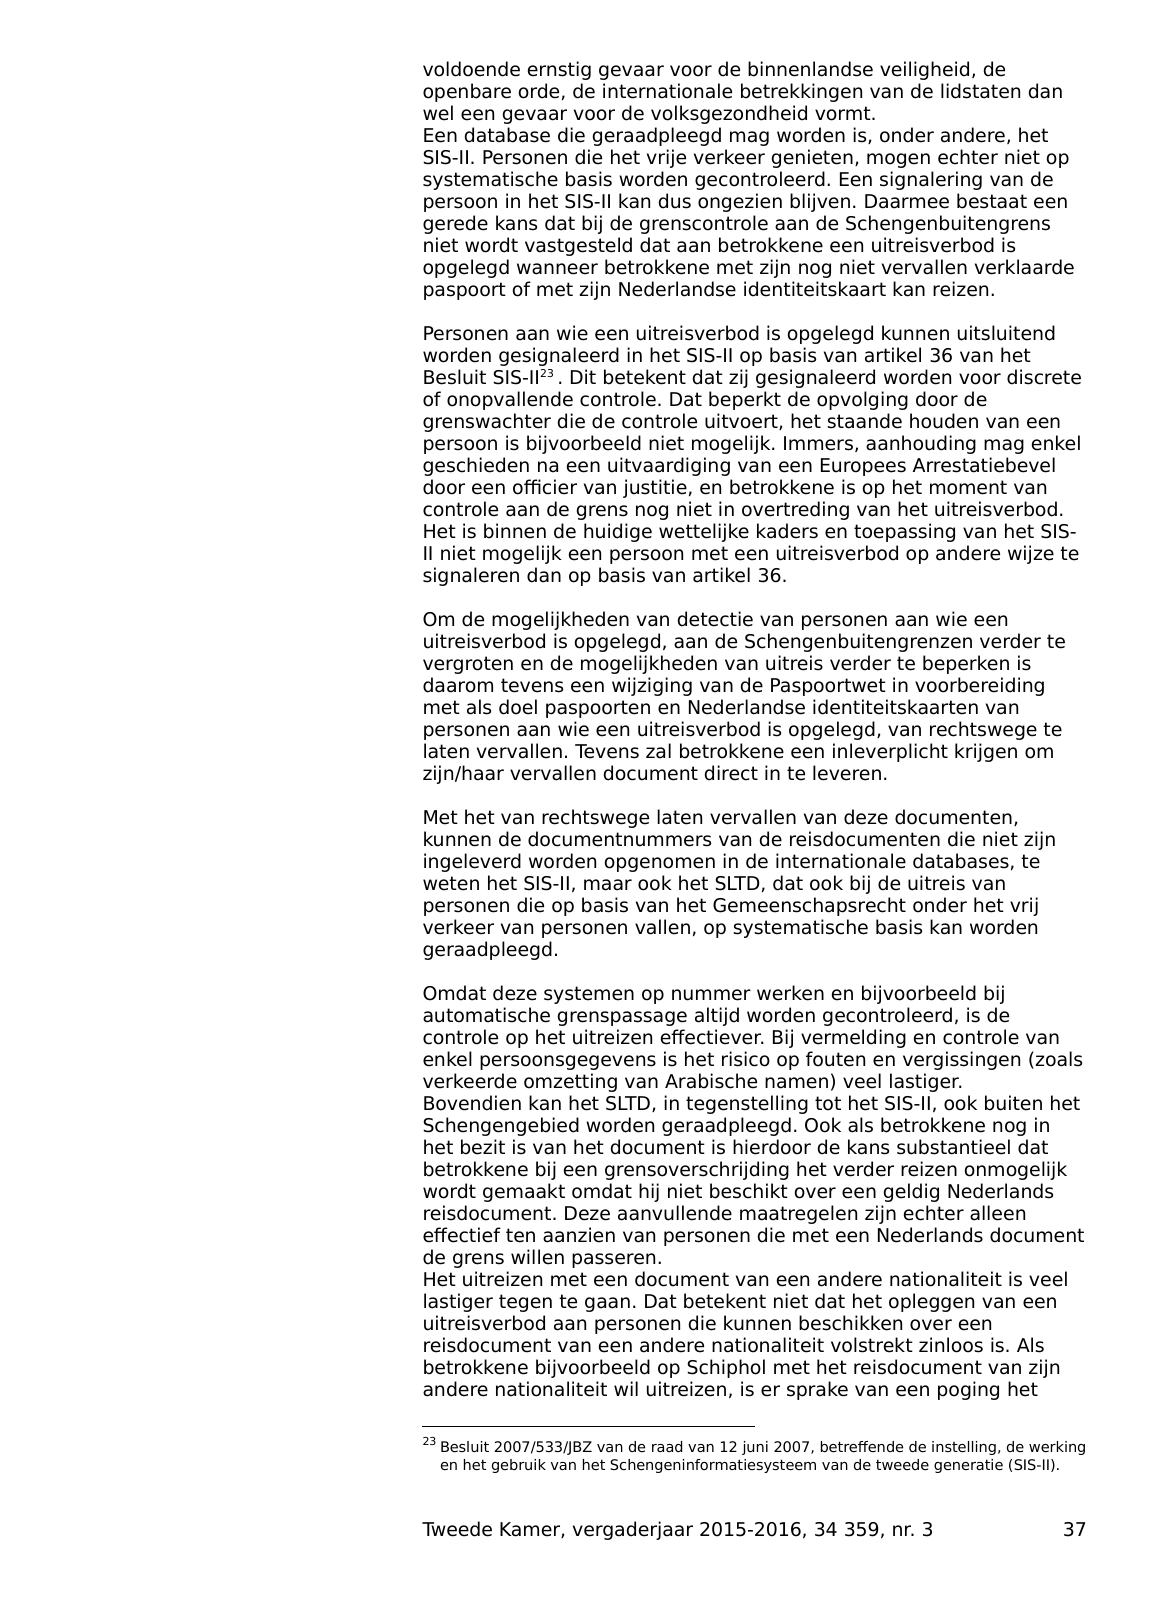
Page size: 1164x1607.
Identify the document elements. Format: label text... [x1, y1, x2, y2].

text Besluit 2007/533/JBZ van de raad van 12 juni 2007, betreffende de instelling, de werking en het gebruik van het Schengeninformatiesysteem van de tweede generatie (SIS-II). [422, 1435, 1087, 1474]
text Het uitreizen met een document van een andere nationaliteit is veel lastiger tegen te gaan. Dat betekent niet dat het opleggen van een uitreisverbod aan personen die kunnen beschikken over een reisdocument van een andere nationaliteit volstrekt zinloos is. Als betrokkene bijvoorbeeld op Schiphol met het reisdocument van zijn andere nationaliteit wil uitreizen, is er sprake van een poging het [422, 1269, 1087, 1401]
text Personen aan wie een uitreisverbod is opgelegd kunnen uitsluitend worden gesignaleerd in het SIS-II op basis van artikel 36 van het Besluit SIS-II. Dit betekent dat zij gesignaleerd worden voor discrete of onopvallende controle. Dat beperkt de opvolging door de grenswachter die de controle uitvoert, het staande houden van een persoon is bijvoorbeeld niet mogelijk. Immers, aanhouding mag enkel geschieden na een uitvaardiging van een Europees Arrestatiebevel door een officier van justitie, en betrokkene is op het moment van controle aan de grens nog niet in overtreding van het uitreisverbod. Het is binnen de huidige wettelijke kaders en toepassing van het SIS-II niet mogelijk een persoon met een uitreisverbod op andere wijze te signaleren dan op basis van artikel 36. [422, 323, 1087, 587]
text Een database die geraadpleegd mag worden is, onder andere, het SIS-II. Personen die het vrije verkeer genieten, mogen echter niet op systematische basis worden gecontroleerd. Een signalering van de persoon in het SIS-II kan dus ongezien blijven. Daarmee bestaat een gerede kans dat bij de grenscontrole aan de Schengenbuitengrens niet wordt vastgesteld dat aan betrokkene een uitreisverbod is opgelegd wanneer betrokkene met zijn nog niet vervallen verklaarde paspoort of met zijn Nederlandse identiteitskaart kan reizen. [422, 125, 1087, 301]
text Bovendien kan het SLTD, in tegenstelling tot het SIS-II, ook buiten het Schengengebied worden geraadpleegd. Ook als betrokkene nog in het bezit is van het document is hierdoor de kans substantieel dat betrokkene bij een grensoverschrijding het verder reizen onmogelijk wordt gemaakt omdat hij niet beschikt over een geldig Nederlands reisdocument. Deze aanvullende maatregelen zijn echter alleen effectief ten aanzien van personen die met een Nederlands document de grens willen passeren. [422, 1093, 1087, 1269]
text Om de mogelijkheden van detectie van personen aan wie een uitreisverbod is opgelegd, aan de Schengenbuitengrenzen verder te vergroten en de mogelijkheden van uitreis verder te beperken is daarom tevens een wijziging van de Paspoortwet in voorbereiding met als doel paspoorten en Nederlandse identiteitskaarten van personen aan wie een uitreisverbod is opgelegd, van rechtswege te laten vervallen. Tevens zal betrokkene een inleverplicht krijgen om zijn/haar vervallen document direct in te leveren. [422, 609, 1087, 785]
text Met het van rechtswege laten vervallen van deze documenten, kunnen de documentnummers van de reisdocumenten die niet zijn ingeleverd worden opgenomen in de internationale databases, te weten het SIS-II, maar ook het SLTD, dat ook bij de uitreis van personen die op basis van het Gemeenschapsrecht onder het vrij verkeer van personen vallen, op systematische basis kan worden geraadpleegd. [422, 807, 1087, 961]
text voldoende ernstig gevaar voor de binnenlandse veiligheid, de openbare orde, de internationale betrekkingen van de lidstaten dan wel een gevaar voor de volksgezondheid vormt. [422, 59, 1087, 125]
text Omdat deze systemen op nummer werken en bijvoorbeeld bij automatische grenspassage altijd worden gecontroleerd, is de controle op het uitreizen effectiever. Bij vermelding en controle van enkel persoonsgegevens is het risico op fouten en vergissingen (zoals verkeerde omzetting van Arabische namen) veel lastiger. [422, 983, 1087, 1093]
